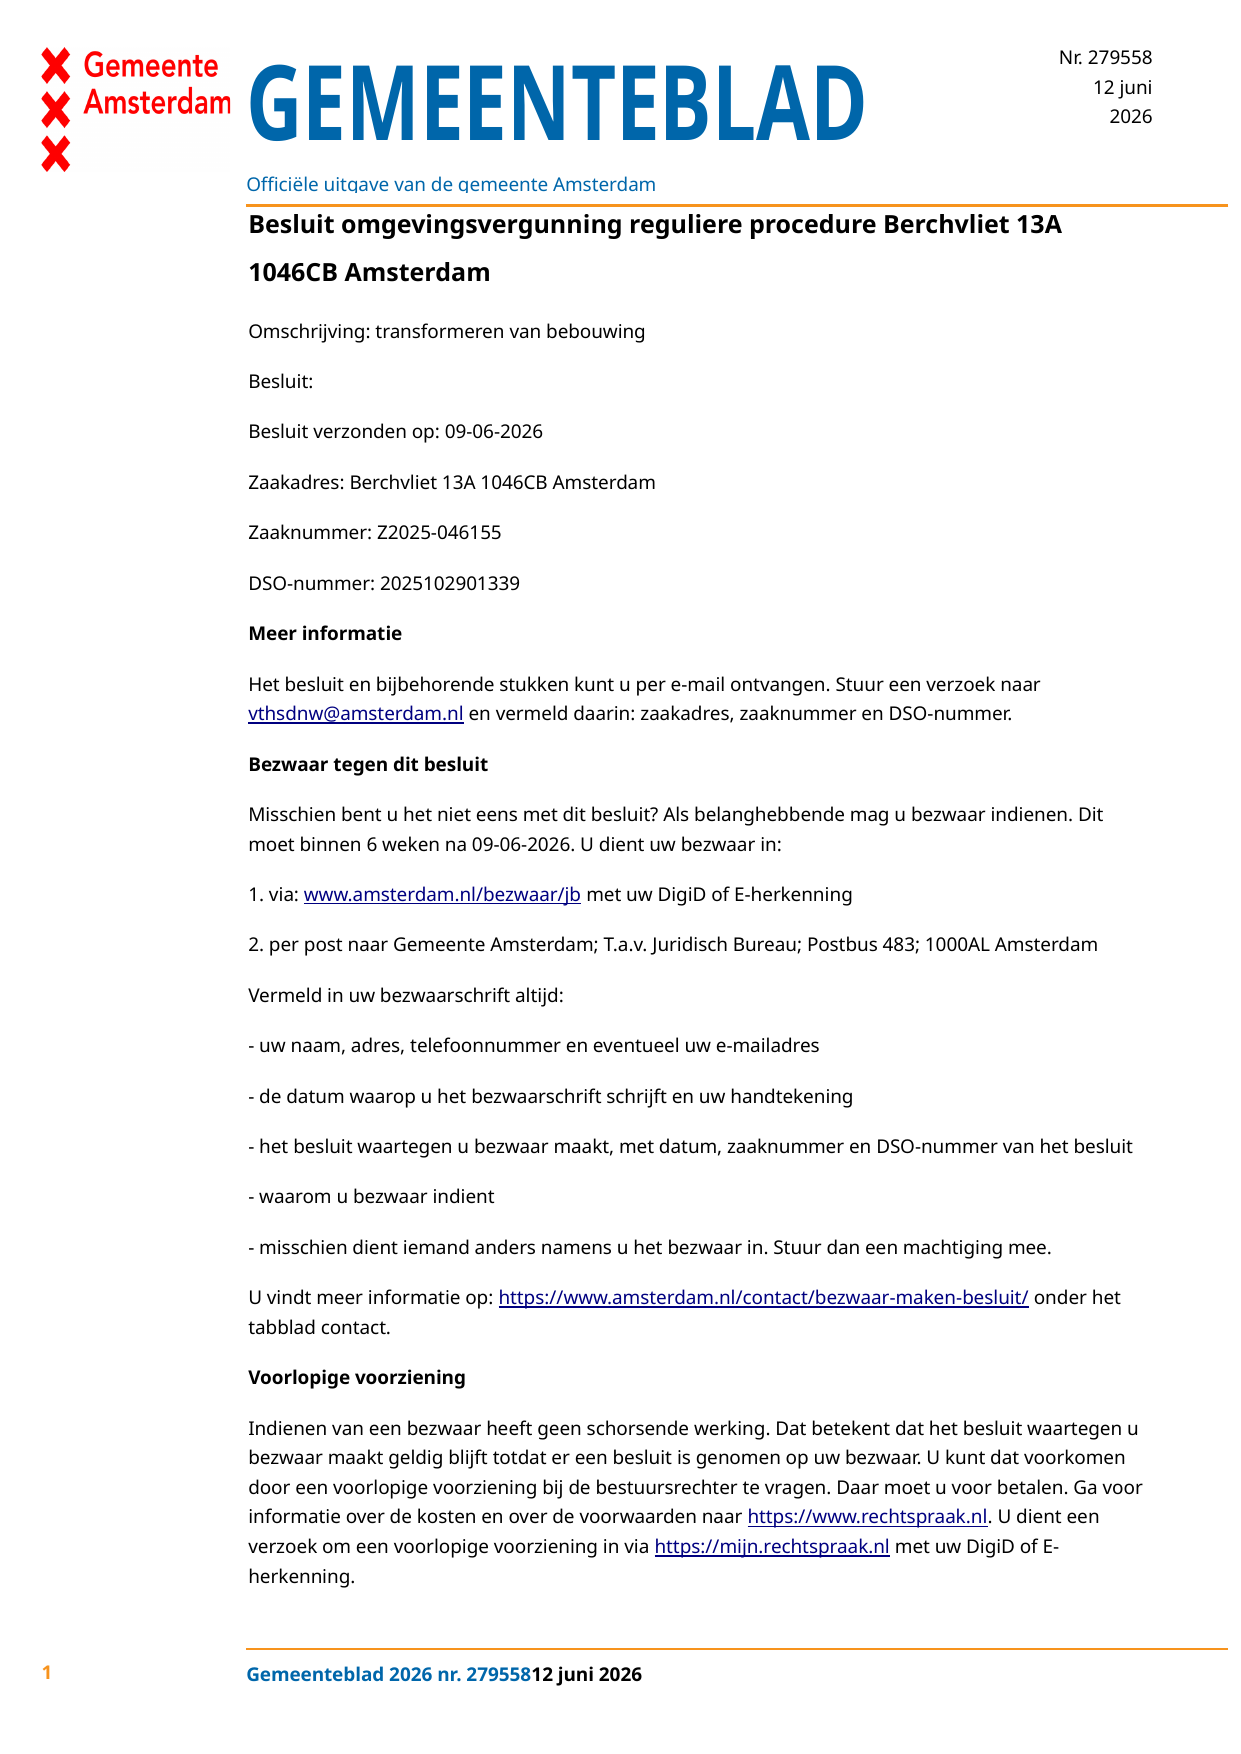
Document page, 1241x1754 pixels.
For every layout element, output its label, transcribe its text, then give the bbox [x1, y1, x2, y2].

text - uw naam, adres, telefoonnummer en eventueel uw e-mailadres [248, 1032, 1152, 1058]
text Besluit: [248, 368, 1152, 394]
text - de datum waarop u het bezwaarschrift schrijft en uw handtekening [248, 1083, 1152, 1109]
text DSO-nummer: 2025102901339 [248, 570, 1152, 596]
picture [41, 47, 231, 172]
text - het besluit waartegen u bezwaar maakt, met datum, zaaknummer en DSO-nummer van het besluit [248, 1133, 1152, 1159]
text Voorlopige voorziening [248, 1364, 1152, 1390]
text U vindt meer informatie op: https://www.amsterdam.nl/contact/bezwaar-maken-besluit/ onder het tabblad contact. [248, 1284, 1152, 1340]
text 2. per post naar Gemeente Amsterdam; T.a.v. Juridisch Bureau; Postbus 483; 1000AL Amsterdam [248, 932, 1152, 957]
text Besluit verzonden op: 09-06-2026 [248, 419, 1152, 444]
text Misschien bent u het niet eens met dit besluit? Als belanghebbende mag u bezwaar indienen. Dit moet binnen 6 weken na 09-06-2026. U dient uw bezwaar in: [248, 801, 1152, 857]
text - waarom u bezwaar indient [248, 1184, 1152, 1209]
text Omschrijving: transformeren van bebouwing [248, 318, 1152, 344]
text Vermeld in uw bezwaarschrift altijd: [248, 982, 1152, 1008]
text Bezwaar tegen dit besluit [248, 751, 1152, 777]
text Het besluit en bijbehorende stukken kunt u per e-mail ontvangen. Stuur een verzoek naar vthsdnw@amsterdam.nl en vermeld daarin: zaakadres, zaaknummer en DSO-nummer. [248, 671, 1152, 726]
text Besluit omgevingsvergunning reguliere procedure Berchvliet 13A 1046CB Amsterdam [248, 207, 1152, 288]
text Indienen van een bezwaar heeft geen schorsende werking. Dat betekent dat het besluit waartegen u bezwaar maakt geldig blijft totdat er een besluit is genomen op uw bezwaar. U kunt dat voorkomen door een voorlopige voorziening bij de bestuursrechter te vragen. Daar moet u voor betalen. Ga voor informatie over de kosten en over de voorwaarden naar https://www.rechtspraak.nl. U dient een verzoek om een voorlopige voorziening in via https://mijn.rechtspraak.nl met uw DigiD of E-herkenning. [248, 1415, 1152, 1589]
text 1. via: www.amsterdam.nl/bezwaar/jb met uw DigiD of E-herkenning [248, 881, 1152, 907]
text Zaaknummer: Z2025-046155 [248, 519, 1152, 545]
text - misschien dient iemand anders namens u het bezwaar in. Stuur dan een machtiging mee. [248, 1234, 1152, 1260]
text Meer informatie [248, 620, 1152, 646]
text Zaakadres: Berchvliet 13A 1046CB Amsterdam [248, 469, 1152, 495]
